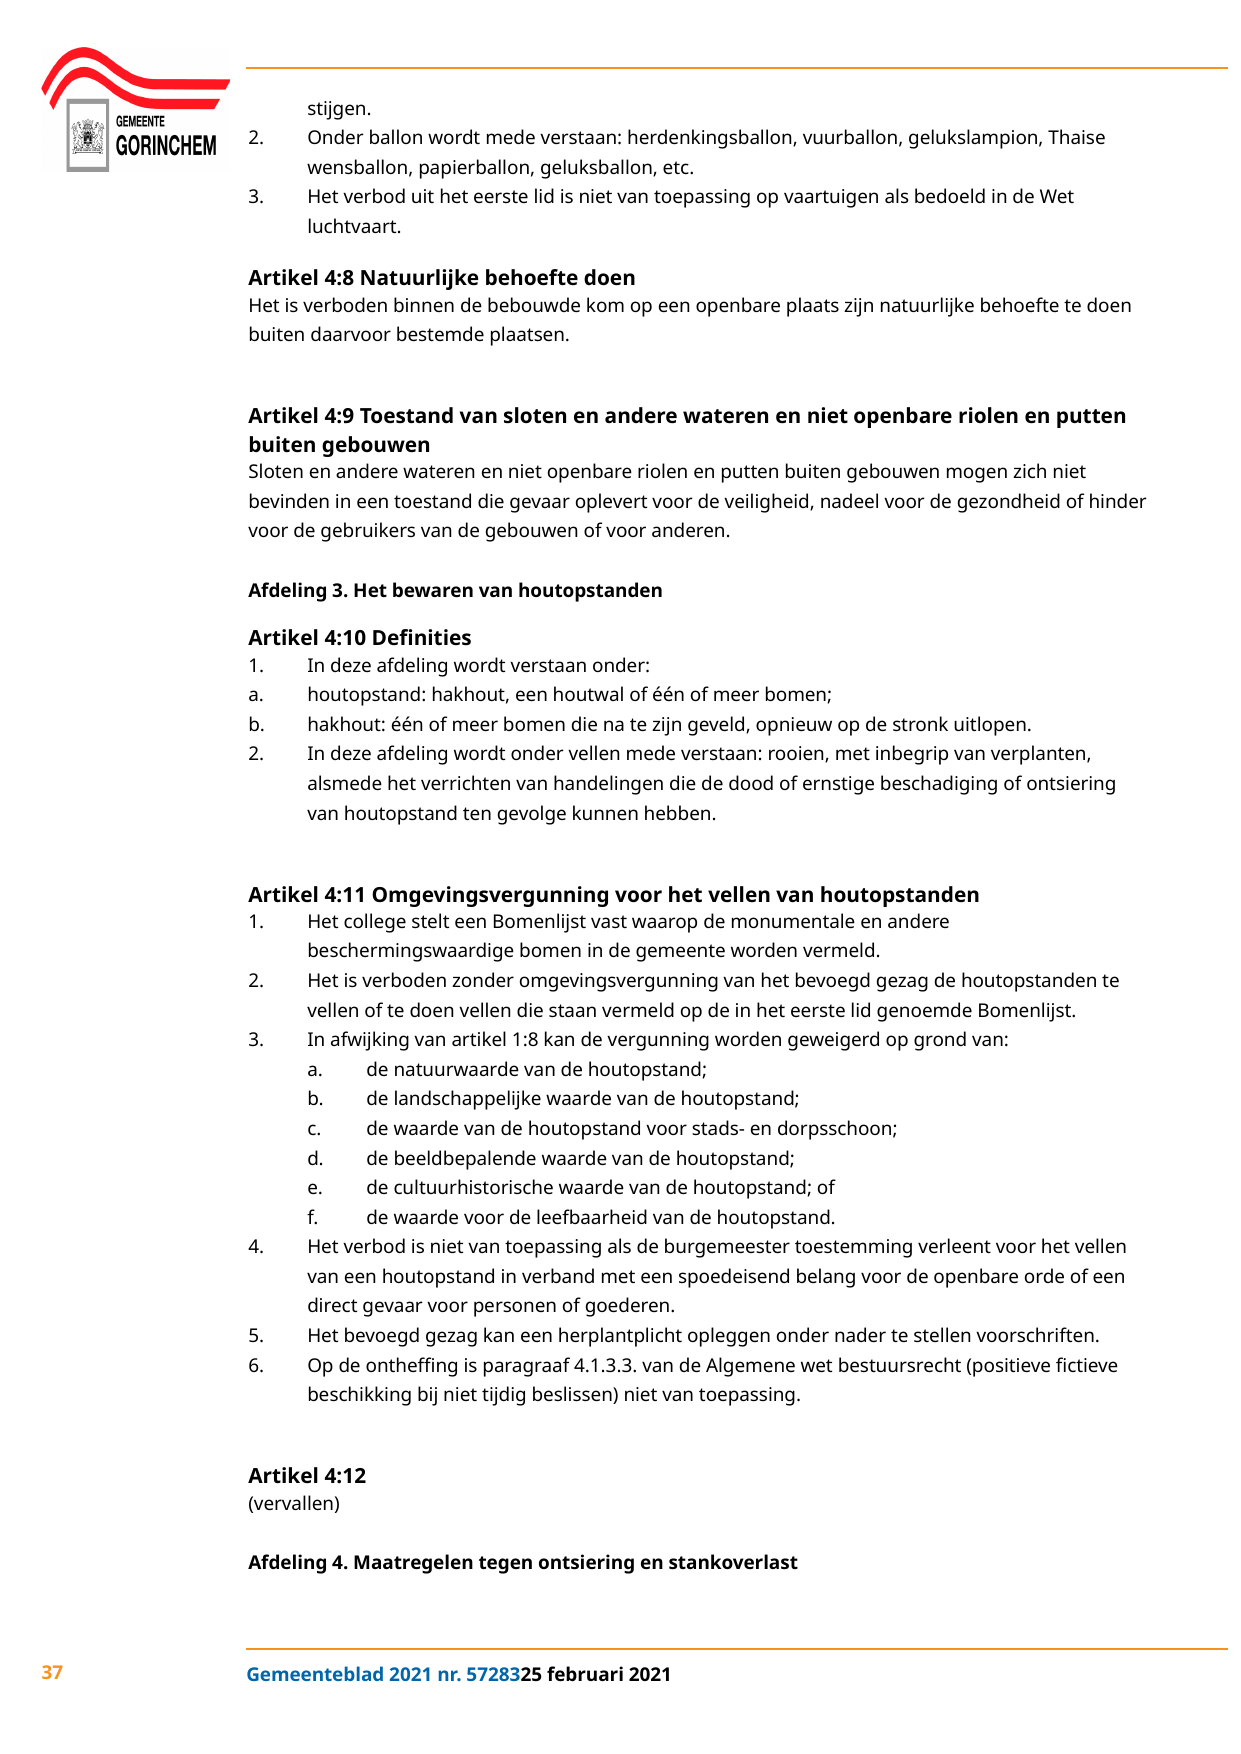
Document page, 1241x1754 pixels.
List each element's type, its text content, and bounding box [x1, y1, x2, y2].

text Artikel 4:10 Definities [248, 623, 1152, 652]
list de waarde voor de leefbaarheid van de houtopstand. [307, 1204, 1152, 1230]
list Het is verboden zonder omgevingsvergunning van het bevoegd gezag de houtopstanden te vellen of te doen vellen die staan vermeld op de in het eerste lid genoemde Bomenlijst. [248, 967, 1152, 1023]
list de beeldbepalende waarde van de houtopstand; [307, 1145, 1152, 1171]
list In deze afdeling wordt verstaan onder: [248, 652, 1152, 677]
text (vervallen) [248, 1490, 1152, 1516]
list Het verbod uit het eerste lid is niet van toepassing op vaartuigen als bedoeld in de Wet luchtvaart. [248, 183, 1152, 239]
text Artikel 4:12 [248, 1461, 1152, 1490]
list houtopstand: hakhout, een houtwal of één of meer bomen; [248, 681, 1152, 707]
list Het bevoegd gezag kan een herplantplicht opleggen onder nader te stellen voorschriften. [248, 1322, 1152, 1348]
list Onder ballon wordt mede verstaan: herdenkingsballon, vuurballon, gelukslampion, Thaise wensballon, papierballon, geluksballon, etc. [248, 124, 1152, 180]
list In afwijking van artikel 1:8 kan de vergunning worden geweigerd op grond van: [248, 1026, 1152, 1052]
list hakhout: één of meer bomen die na te zijn geveld, opnieuw op de stronk uitlopen. [248, 711, 1152, 737]
text Het is verboden binnen de bebouwde kom op een openbare plaats zijn natuurlijke behoefte te doen buiten daarvoor bestemde plaatsen. [248, 292, 1152, 347]
text Sloten en andere wateren en niet openbare riolen en putten buiten gebouwen mogen zich niet bevinden in een toestand die gevaar oplevert voor de veiligheid, nadeel voor de gezondheid of hinder voor de gebruikers van de gebouwen of voor anderen. [248, 458, 1152, 543]
list Op de ontheffing is paragraaf 4.1.3.3. van de Algemene wet bestuursrecht (positieve fictieve beschikking bij niet tijdig beslissen) niet van toepassing. [248, 1352, 1152, 1407]
list Het college stelt een Bomenlijst vast waarop de monumentale en andere beschermingswaardige bomen in de gemeente worden vermeld. [248, 908, 1152, 963]
text Afdeling 3. Het bewaren van houtopstanden [248, 577, 1152, 602]
text Artikel 4:8 Natuurlijke behoefte doen [248, 263, 1152, 292]
list de natuurwaarde van de houtopstand; [307, 1056, 1152, 1082]
text Artikel 4:9 Toestand van sloten en andere wateren en niet openbare riolen en putten buiten gebouwen [248, 402, 1152, 458]
list Het verbod is niet van toepassing als de burgemeester toestemming verleent voor het vellen van een houtopstand in verband met een spoedeisend belang voor de openbare orde of een direct gevaar voor personen of goederen. [248, 1233, 1152, 1318]
list de cultuurhistorische waarde van de houtopstand; of [307, 1174, 1152, 1200]
text Artikel 4:11 Omgevingsvergunning voor het vellen van houtopstanden [248, 880, 1152, 908]
picture [41, 47, 231, 172]
list de landschappelijke waarde van de houtopstand; [307, 1086, 1152, 1111]
list In deze afdeling wordt onder vellen mede verstaan: rooien, met inbegrip van verplanten, alsmede het verrichten van handelingen die de dood of ernstige beschadiging of ontsiering van houtopstand ten gevolge kunnen hebben. [248, 741, 1152, 825]
list stijgen. [248, 95, 1152, 121]
list de waarde van de houtopstand voor stads- en dorpsschoon; [307, 1115, 1152, 1141]
text Afdeling 4. Maatregelen tegen ontsiering en stankoverlast [248, 1549, 1152, 1575]
